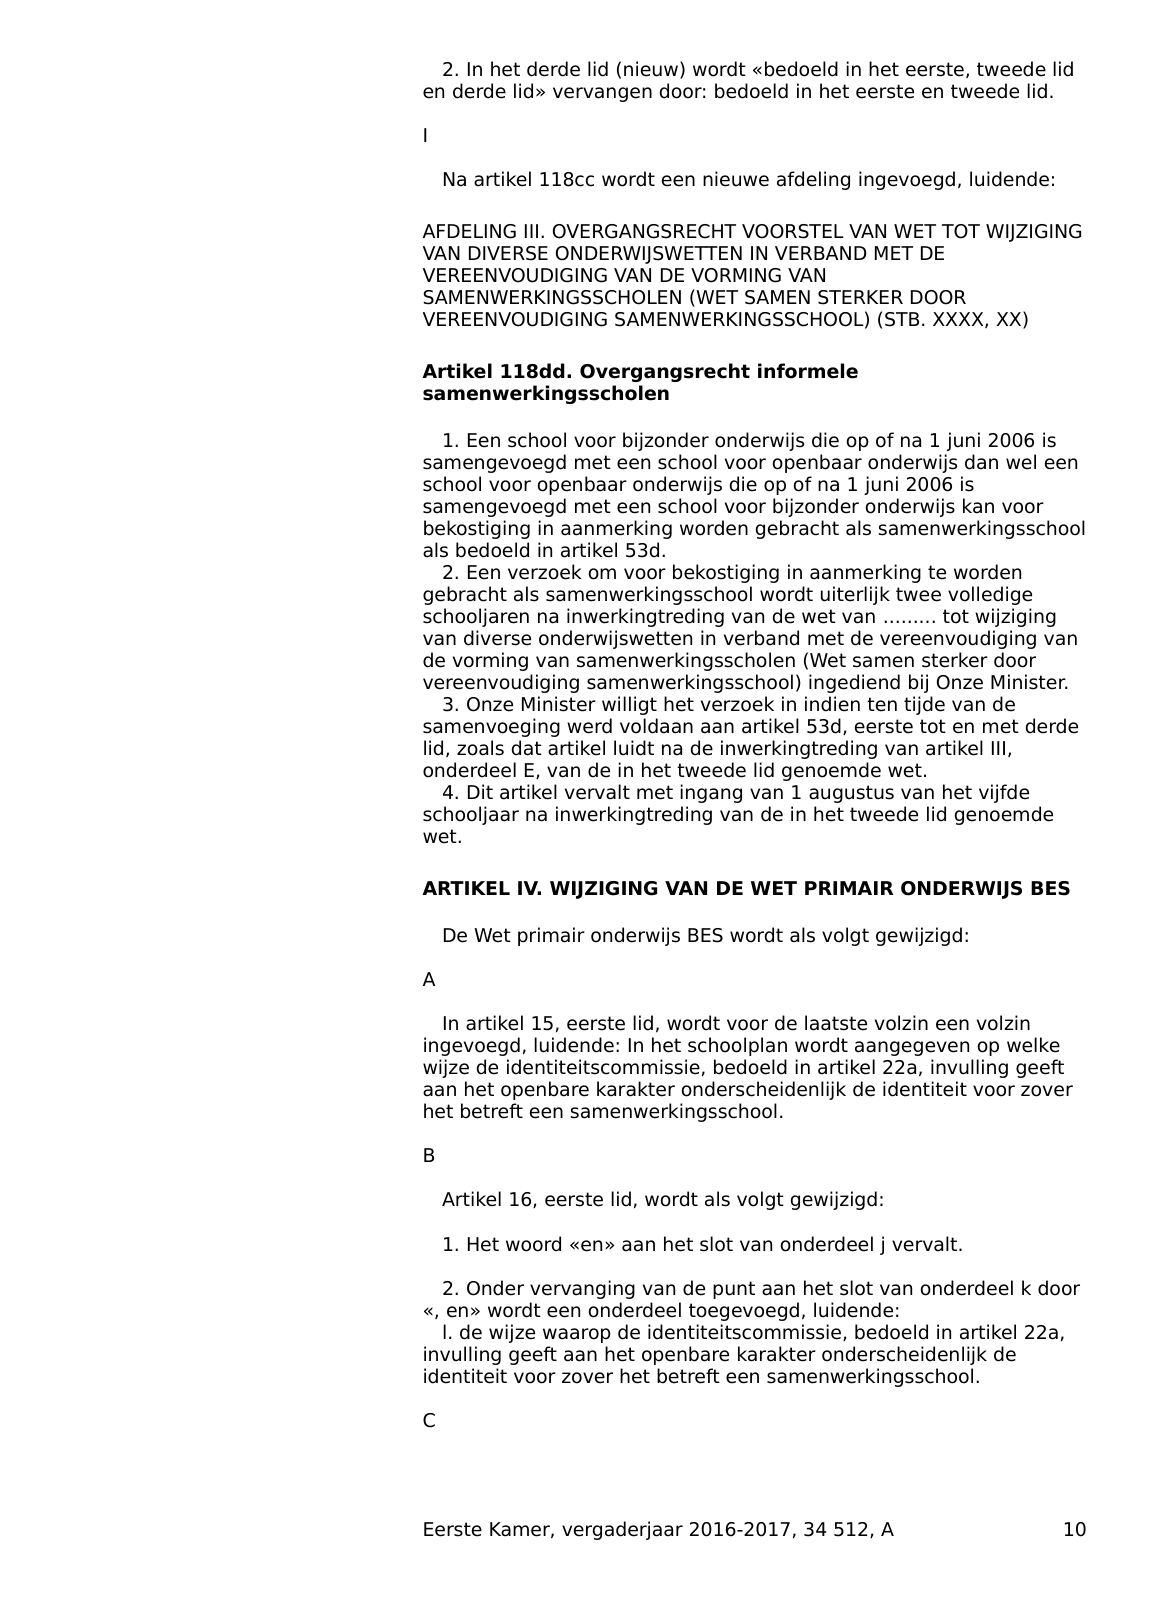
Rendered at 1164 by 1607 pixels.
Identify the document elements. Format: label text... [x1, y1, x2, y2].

text l. de wijze waarop de identiteitscommissie, bedoeld in artikel 22a, invulling geeft aan het openbare karakter onderscheidenlijk de identiteit voor zover het betreft een samenwerkingsschool. [422, 1322, 1087, 1388]
text 3. Onze Minister willigt het verzoek in indien ten tijde van de samenvoeging werd voldaan aan artikel 53d, eerste tot en met derde lid, zoals dat artikel luidt na de inwerkingtreding van artikel III, onderdeel E, van de in het tweede lid genoemde wet. [422, 694, 1087, 782]
text B [422, 1145, 1087, 1167]
subtitle Artikel 118dd. Overgangsrecht informele samenwerkingsscholen [422, 361, 1087, 405]
text C [422, 1410, 1087, 1432]
text 2. In het derde lid (nieuw) wordt «bedoeld in het eerste, tweede lid en derde lid» vervangen door: bedoeld in het eerste en tweede lid. [422, 59, 1087, 103]
text 2. Onder vervanging van de punt aan het slot van onderdeel k door «, en» wordt een onderdeel toegevoegd, luidende: [422, 1278, 1087, 1322]
text 1. Een school voor bijzonder onderwijs die op of na 1 juni 2006 is samengevoegd met een school voor openbaar onderwijs dan wel een school voor openbaar onderwijs die op of na 1 juni 2006 is samengevoegd met een school voor bijzonder onderwijs kan voor bekostiging in aanmerking worden gebracht als samenwerkingsschool als bedoeld in artikel 53d. [422, 430, 1087, 562]
text A [422, 969, 1087, 991]
text Artikel 16, eerste lid, wordt als volgt gewijzigd: [422, 1189, 1087, 1211]
subtitle AFDELING III. OVERGANGSRECHT VOORSTEL VAN WET TOT WIJZIGING VAN DIVERSE ONDERWIJSWETTEN IN VERBAND MET DE VEREENVOUDIGING VAN DE VORMING VAN SAMENWERKINGSSCHOLEN (WET SAMEN STERKER DOOR VEREENVOUDIGING SAMENWERKINGSSCHOOL) (STB. XXXX, XX) [422, 221, 1087, 331]
text In artikel 15, eerste lid, wordt voor de laatste volzin een volzin ingevoegd, luidende: In het schoolplan wordt aangegeven op welke wijze de identiteitscommissie, bedoeld in artikel 22a, invulling geeft aan het openbare karakter onderscheidenlijk de identiteit voor zover het betreft een samenwerkingsschool. [422, 1013, 1087, 1123]
text 4. Dit artikel vervalt met ingang van 1 augustus van het vijfde schooljaar na inwerkingtreding van de in het tweede lid genoemde wet. [422, 782, 1087, 848]
text Na artikel 118cc wordt een nieuwe afdeling ingevoegd, luidende: [422, 169, 1087, 191]
text 2. Een verzoek om voor bekostiging in aanmerking te worden gebracht als samenwerkingsschool wordt uiterlijk twee volledige schooljaren na inwerkingtreding van de wet van ......... tot wijziging van diverse onderwijswetten in verband met de vereenvoudiging van de vorming van samenwerkingsscholen (Wet samen sterker door vereenvoudiging samenwerkingsschool) ingediend bij Onze Minister. [422, 562, 1087, 694]
subtitle ARTIKEL IV. WIJZIGING VAN DE WET PRIMAIR ONDERWIJS BES [422, 878, 1087, 900]
text 1. Het woord «en» aan het slot van onderdeel j vervalt. [422, 1233, 1087, 1256]
text De Wet primair onderwijs BES wordt als volgt gewijzigd: [422, 925, 1087, 947]
text I [422, 125, 1087, 147]
